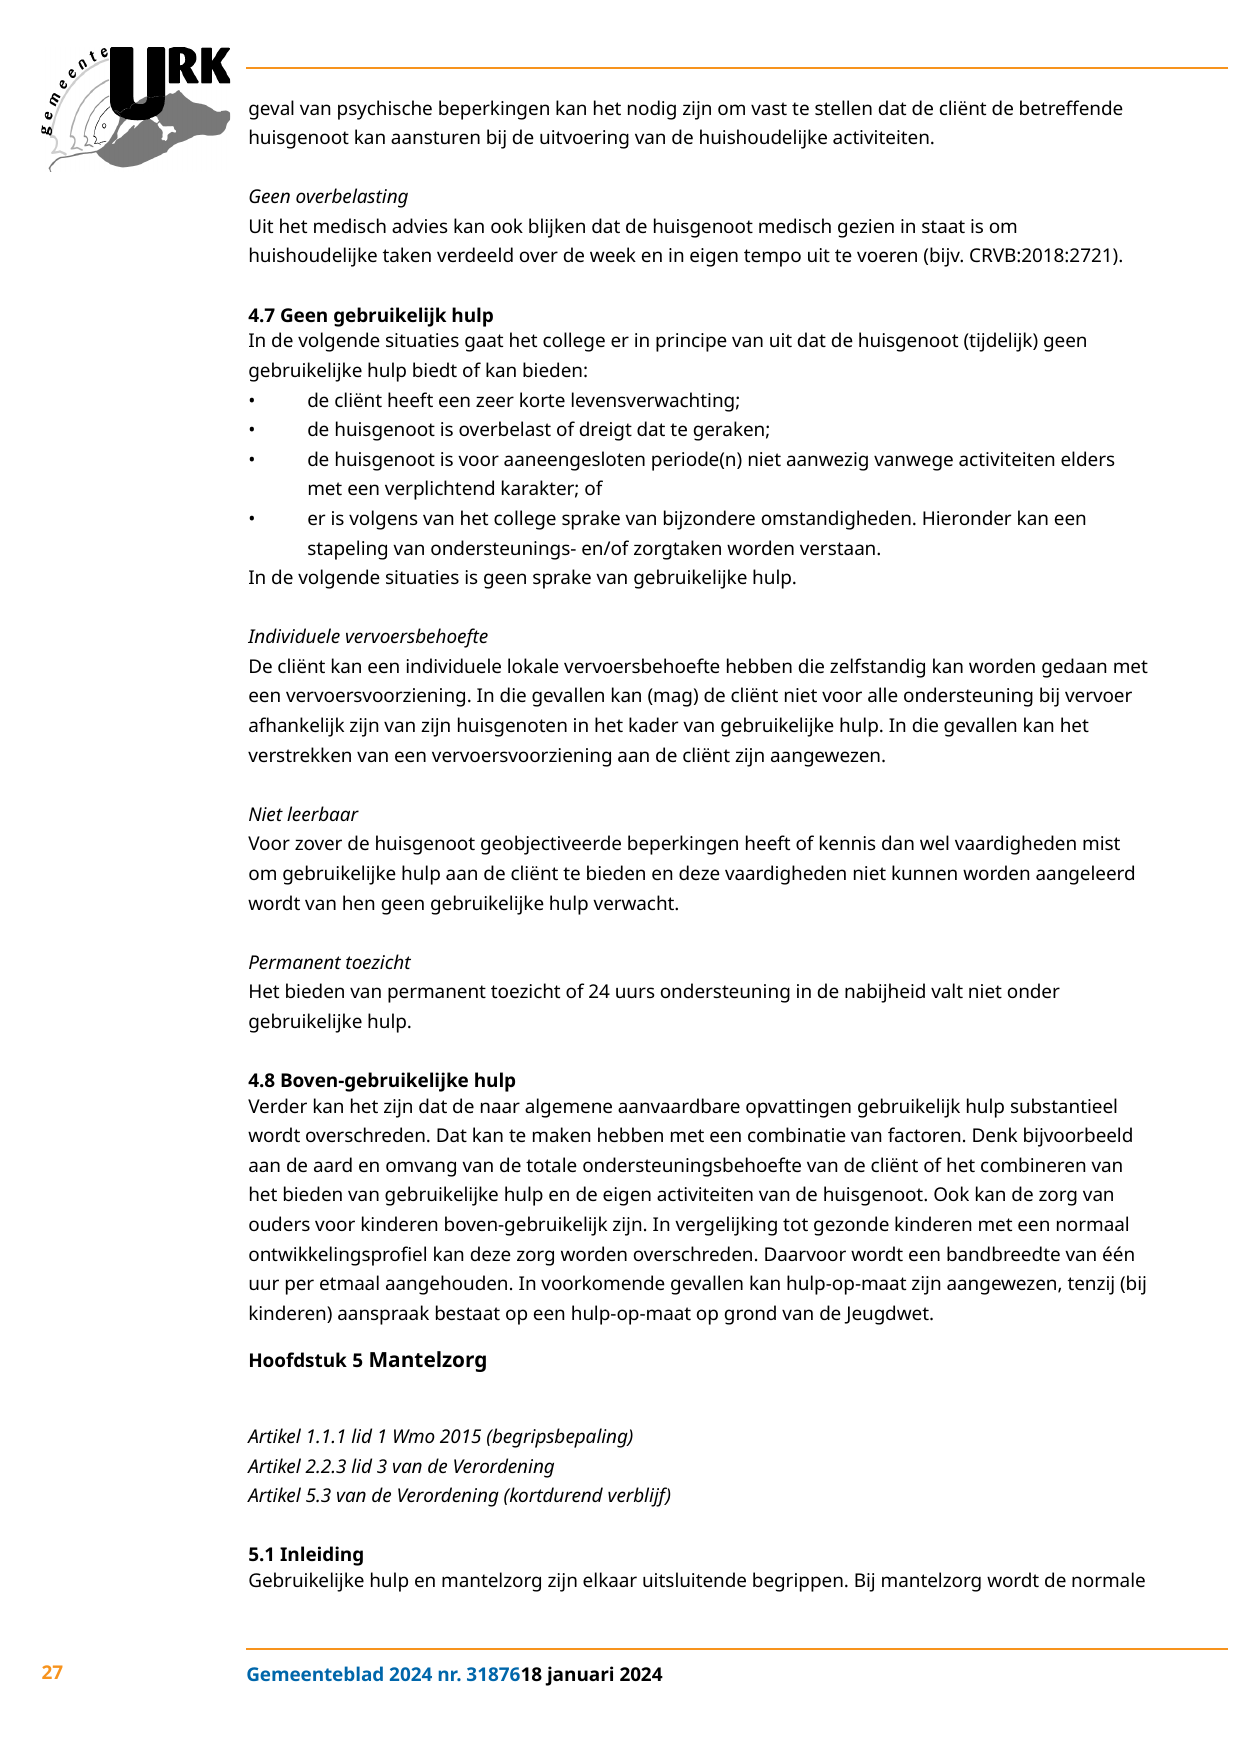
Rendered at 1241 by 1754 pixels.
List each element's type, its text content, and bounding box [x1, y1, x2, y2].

text geval van psychische beperkingen kan het nodig zijn om vast te stellen dat de cliënt de betreffende huisgenoot kan aansturen bij de uitvoering van de huishoudelijke activiteiten. [248, 95, 1152, 150]
list de huisgenoot is voor aaneengesloten periode(n) niet aanwezig vanwege activiteiten elders met een verplichtend karakter; of [248, 446, 1152, 501]
text Gebruikelijke hulp en mantelzorg zijn elkaar uitsluitende begrippen. Bij mantelzorg wordt de normale [248, 1567, 1152, 1593]
text Artikel 1.1.1 lid 1 Wmo 2015 (begripsbepaling) [248, 1423, 1152, 1449]
list de cliënt heeft een zeer korte levensverwachting; [248, 387, 1152, 412]
text Hoofdstuk 5 Mantelzorg [248, 1346, 1152, 1374]
text 5.1 Inleiding [248, 1542, 1152, 1567]
picture [41, 47, 231, 172]
text In de volgende situaties gaat het college er in principe van uit dat de huisgenoot (tijdelijk) geen gebruikelijke hulp biedt of kan bieden: [248, 328, 1152, 383]
list er is volgens van het college sprake van bijzondere omstandigheden. Hieronder kan een stapeling van ondersteunings- en/of zorgtaken worden verstaan. [248, 505, 1152, 560]
text Verder kan het zijn dat de naar algemene aanvaardbare opvattingen gebruikelijk hulp substantieel wordt overschreden. Dat kan te maken hebben met een combinatie van factoren. Denk bijvoorbeeld aan de aard en omvang van de totale ondersteuningsbehoefte van de cliënt of het combineren van het bieden van gebruikelijke hulp en de eigen activiteiten van de huisgenoot. Ook kan de zorg van ouders voor kinderen boven-gebruikelijk zijn. In vergelijking tot gezonde kinderen met een normaal ontwikkelingsprofiel kan deze zorg worden overschreden. Daarvoor wordt een bandbreedte van één uur per etmaal aangehouden. In voorkomende gevallen kan hulp-op-maat zijn aangewezen, tenzij (bij kinderen) aanspraak bestaat op een hulp-op-maat op grond van de Jeugdwet. [248, 1093, 1152, 1326]
text Het bieden van permanent toezicht of 24 uurs ondersteuning in de nabijheid valt niet onder gebruikelijke hulp. [248, 978, 1152, 1034]
text Artikel 5.3 van de Verordening (kortdurend verblijf) [248, 1482, 1152, 1508]
list de huisgenoot is overbelast of dreigt dat te geraken; [248, 416, 1152, 442]
text Niet leerbaar [248, 801, 1152, 827]
text Individuele vervoersbehoefte [248, 623, 1152, 649]
text Geen overbelasting [248, 183, 1152, 209]
text Uit het medisch advies kan ook blijken dat de huisgenoot medisch gezien in staat is om huishoudelijke taken verdeeld over de week en in eigen tempo uit te voeren (bijv. CRVB:2018:2721). [248, 213, 1152, 268]
text 4.8 Boven-gebruikelijke hulp [248, 1067, 1152, 1093]
text In de volgende situaties is geen sprake van gebruikelijke hulp. [248, 564, 1152, 590]
text Artikel 2.2.3 lid 3 van de Verordening [248, 1453, 1152, 1479]
text Voor zover de huisgenoot geobjectiveerde beperkingen heeft of kennis dan wel vaardigheden mist om gebruikelijke hulp aan de cliënt te bieden en deze vaardigheden niet kunnen worden aangeleerd wordt van hen geen gebruikelijke hulp verwacht. [248, 831, 1152, 915]
text De cliënt kan een individuele lokale vervoersbehoefte hebben die zelfstandig kan worden gedaan met een vervoersvoorziening. In die gevallen kan (mag) de cliënt niet voor alle ondersteuning bij vervoer afhankelijk zijn van zijn huisgenoten in het kader van gebruikelijke hulp. In die gevallen kan het verstrekken van een vervoersvoorziening aan de cliënt zijn aangewezen. [248, 653, 1152, 767]
text Permanent toezicht [248, 949, 1152, 974]
text 4.7 Geen gebruikelijk hulp [248, 302, 1152, 328]
